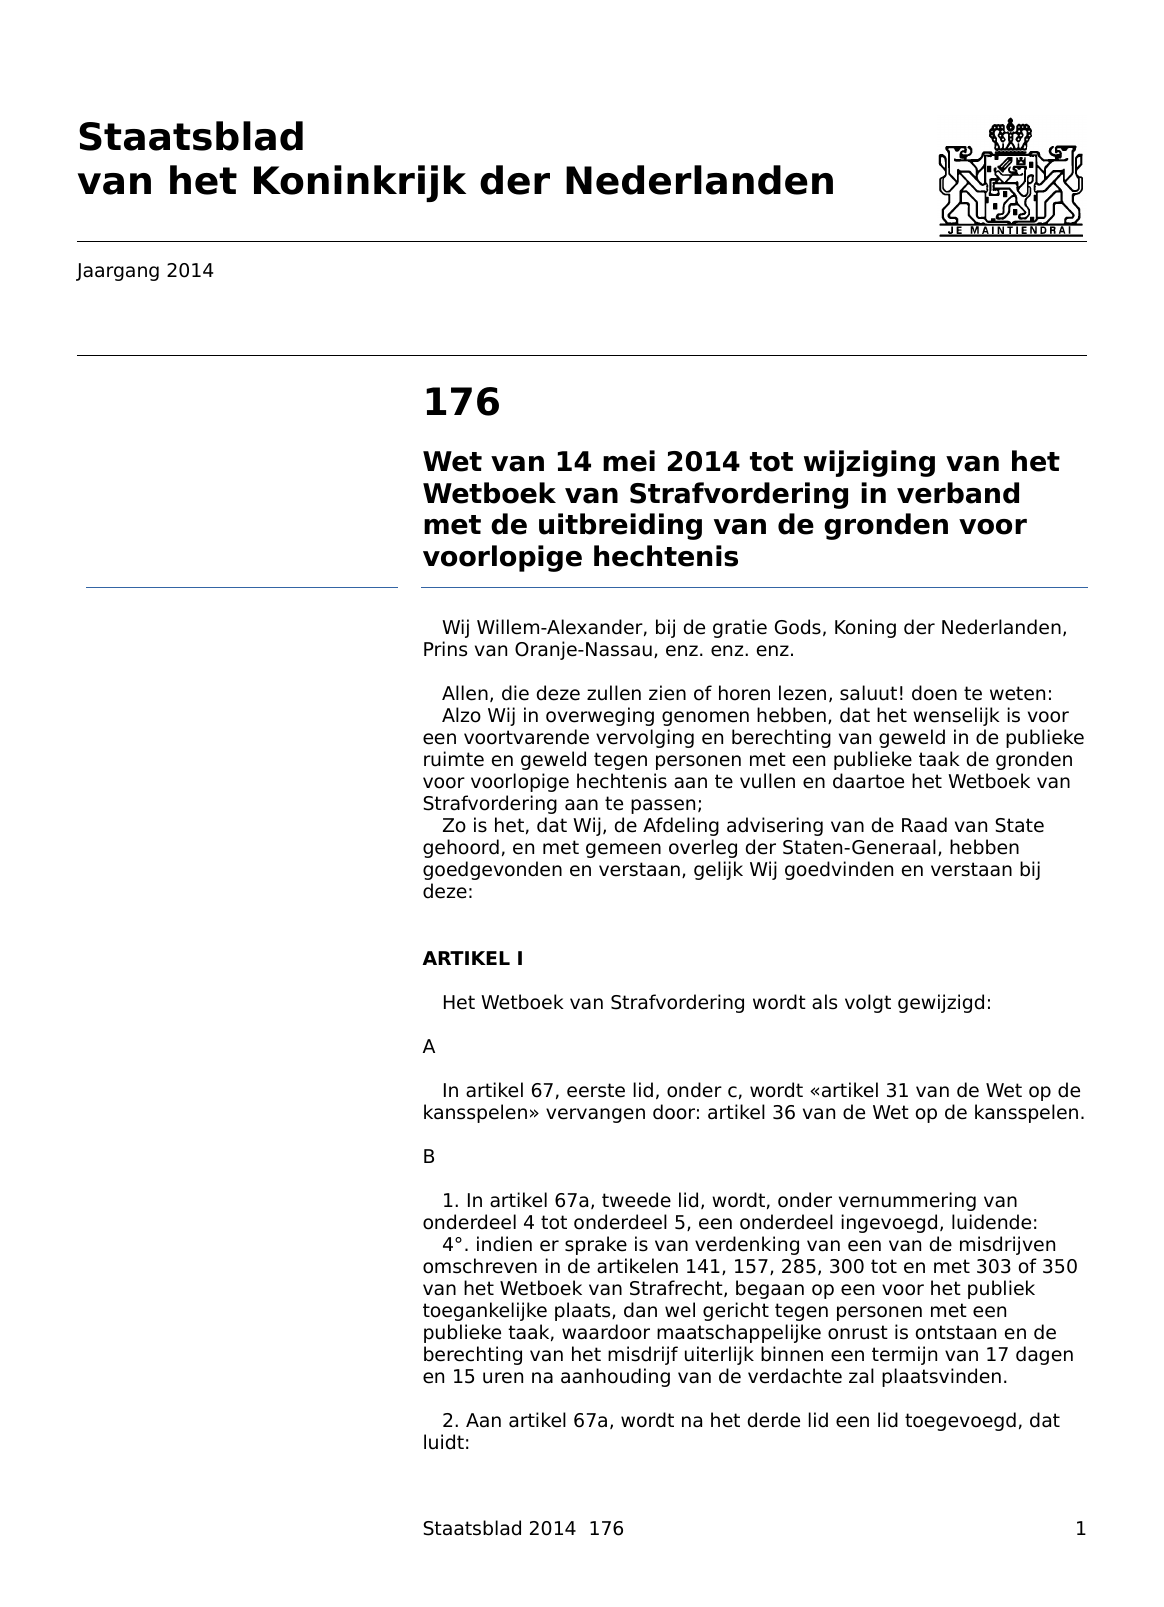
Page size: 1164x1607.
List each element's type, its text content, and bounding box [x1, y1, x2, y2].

text Zo is het, dat Wij, de Afdeling advisering van de Raad van State gehoord, en met gemeen overleg der Staten-Generaal, hebben goedgevonden en verstaan, gelijk Wij goedvinden en verstaan bij deze: [422, 815, 1087, 903]
text Wet van 14 mei 2014 tot wijziging van het Wetboek van Strafvordering in verband met de uitbreiding van de gronden voor voorlopige hechtenis [422, 447, 1087, 573]
table_header Staatsblad van het Koninkrijk der Nederlanden [77, 100, 886, 241]
text In artikel 67, eerste lid, onder c, wordt «artikel 31 van de Wet op de kansspelen» vervangen door: artikel 36 van de Wet op de kansspelen. [422, 1080, 1087, 1124]
text 2. Aan artikel 67a, wordt na het derde lid een lid toegevoegd, dat luidt: [422, 1410, 1087, 1454]
text B [422, 1146, 1087, 1168]
subtitle ARTIKEL I [422, 947, 1087, 969]
picture [936, 115, 1087, 240]
table_header [886, 100, 1087, 241]
text Alzo Wij in overweging genomen hebben, dat het wenselijk is voor een voortvarende vervolging en berechting van geweld in de publieke ruimte en geweld tegen personen met een publieke taak de gronden voor voorlopige hechtenis aan te vullen en daartoe het Wetboek van Strafvordering aan te passen; [422, 705, 1087, 815]
text Wij Willem-Alexander, bij de gratie Gods, Koning der Nederlanden, Prins van Oranje-Nassau, enz. enz. enz. [422, 617, 1087, 661]
subtitle 176 [422, 381, 1087, 424]
text A [422, 1036, 1087, 1058]
text 4°. indien er sprake is van verdenking van een van de misdrijven omschreven in de artikelen 141, 157, 285, 300 tot en met 303 of 350 van het Wetboek van Strafrecht, begaan op een voor het publiek toegankelijke plaats, dan wel gericht tegen personen met een publieke taak, waardoor maatschappelijke onrust is ontstaan en de berechting van het misdrijf uiterlijk binnen een termijn van 17 dagen en 15 uren na aanhouding van de verdachte zal plaatsvinden. [422, 1234, 1087, 1388]
text Het Wetboek van Strafvordering wordt als volgt gewijzigd: [422, 992, 1087, 1014]
text 1. In artikel 67a, tweede lid, wordt, onder vernummering van onderdeel 4 tot onderdeel 5, een onderdeel ingevoegd, luidende: [422, 1190, 1087, 1234]
table_cell Jaargang 2014 [77, 242, 1087, 355]
text Allen, die deze zullen zien of horen lezen, saluut! doen te weten: [422, 683, 1087, 705]
